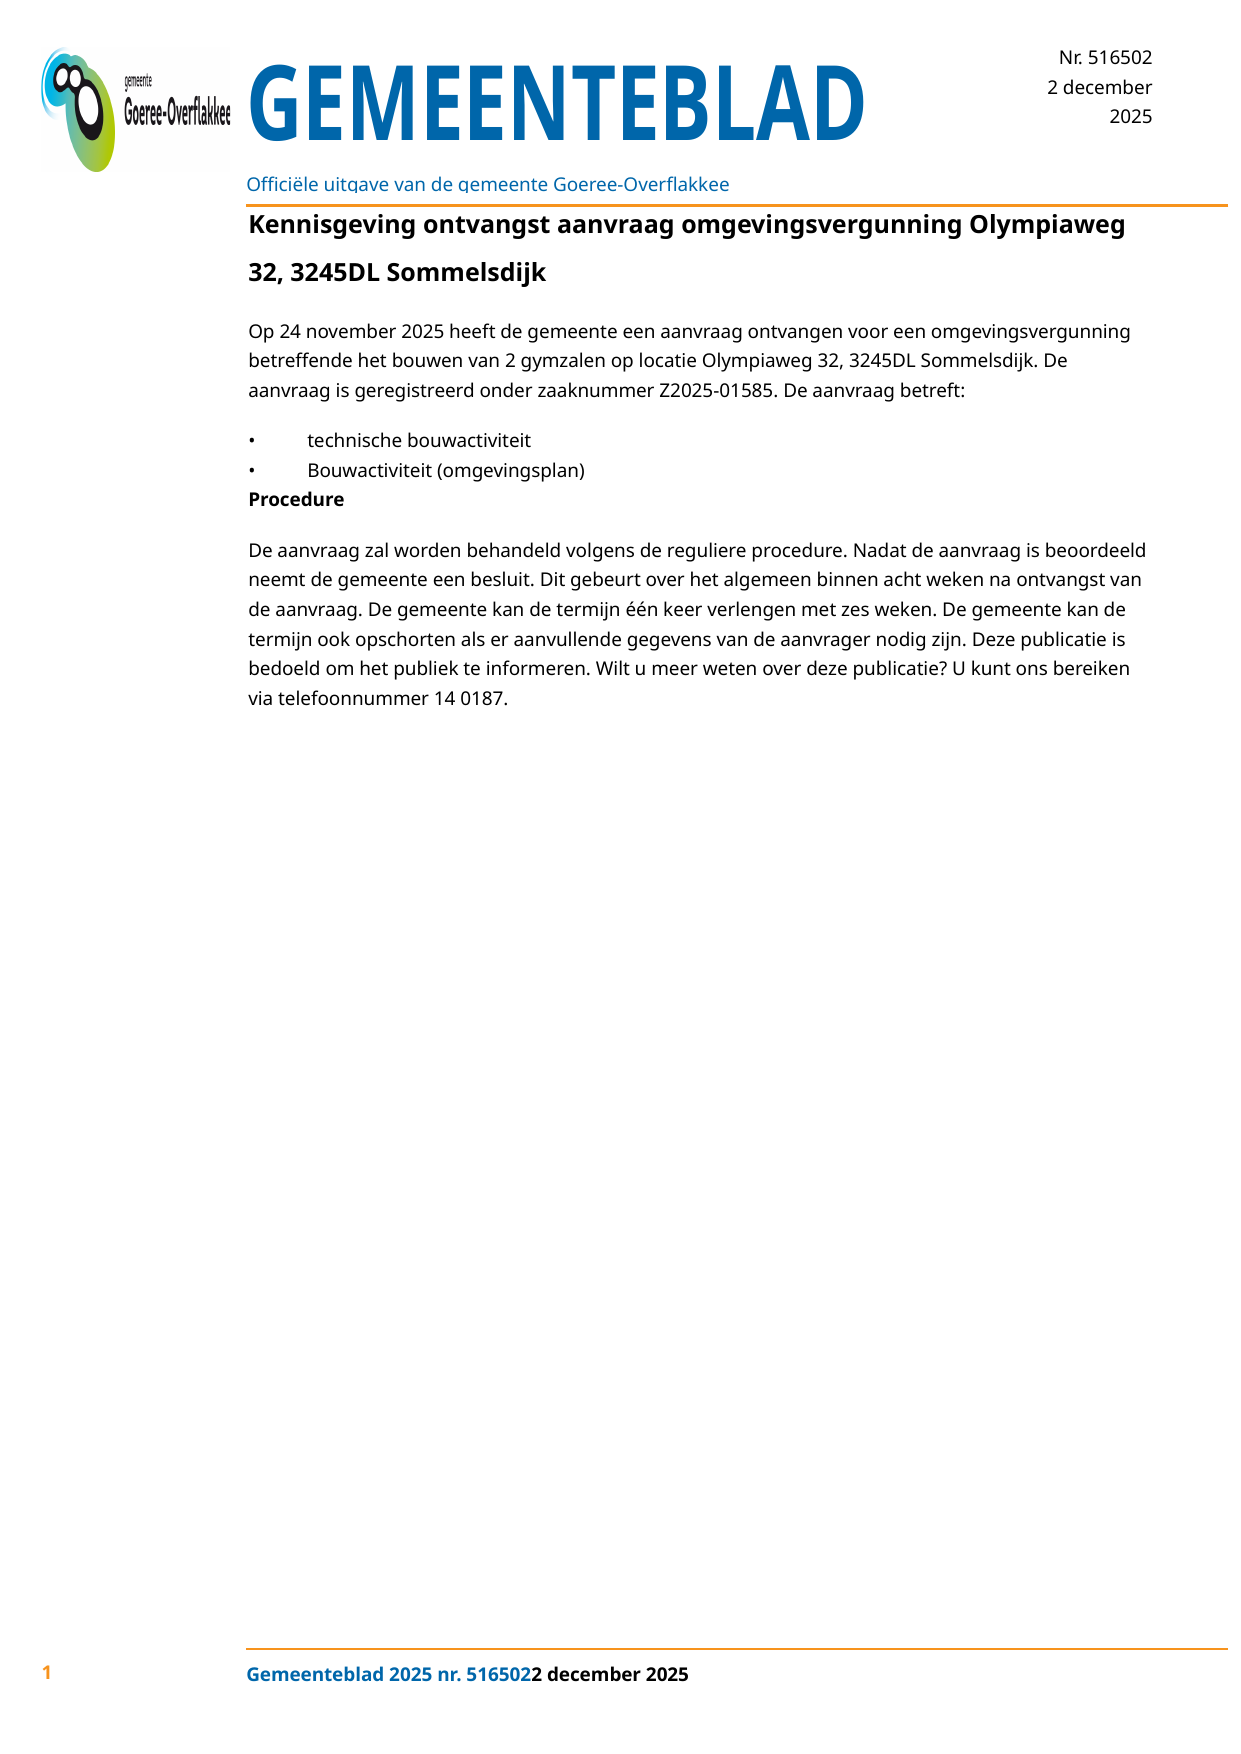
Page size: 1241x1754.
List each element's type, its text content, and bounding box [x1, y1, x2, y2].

text De aanvraag zal worden behandeld volgens de reguliere procedure. Nadat de aanvraag is beoordeeld neemt de gemeente een besluit. Dit gebeurt over het algemeen binnen acht weken na ontvangst van de aanvraag. De gemeente kan de termijn één keer verlengen met zes weken. De gemeente kan de termijn ook opschorten als er aanvullende gegevens van de aanvrager nodig zijn. Deze publicatie is bedoeld om het publiek te informeren. Wilt u meer weten over deze publicatie? U kunt ons bereiken via telefoonnummer 14 0187. [248, 537, 1152, 711]
picture [41, 47, 231, 172]
list Bouwactiviteit (omgevingsplan) [248, 457, 1152, 483]
text Kennisgeving ontvangst aanvraag omgevingsvergunning Olympiaweg 32, 3245DL Sommelsdijk [248, 207, 1152, 288]
list technische bouwactiviteit [248, 427, 1152, 453]
text Procedure [248, 487, 1152, 512]
text Op 24 november 2025 heeft de gemeente een aanvraag ontvangen voor een omgevingsvergunning betreffende het bouwen van 2 gymzalen op locatie Olympiaweg 32, 3245DL Sommelsdijk. De aanvraag is geregistreerd onder zaaknummer Z2025-01585. De aanvraag betreft: [248, 318, 1152, 403]
